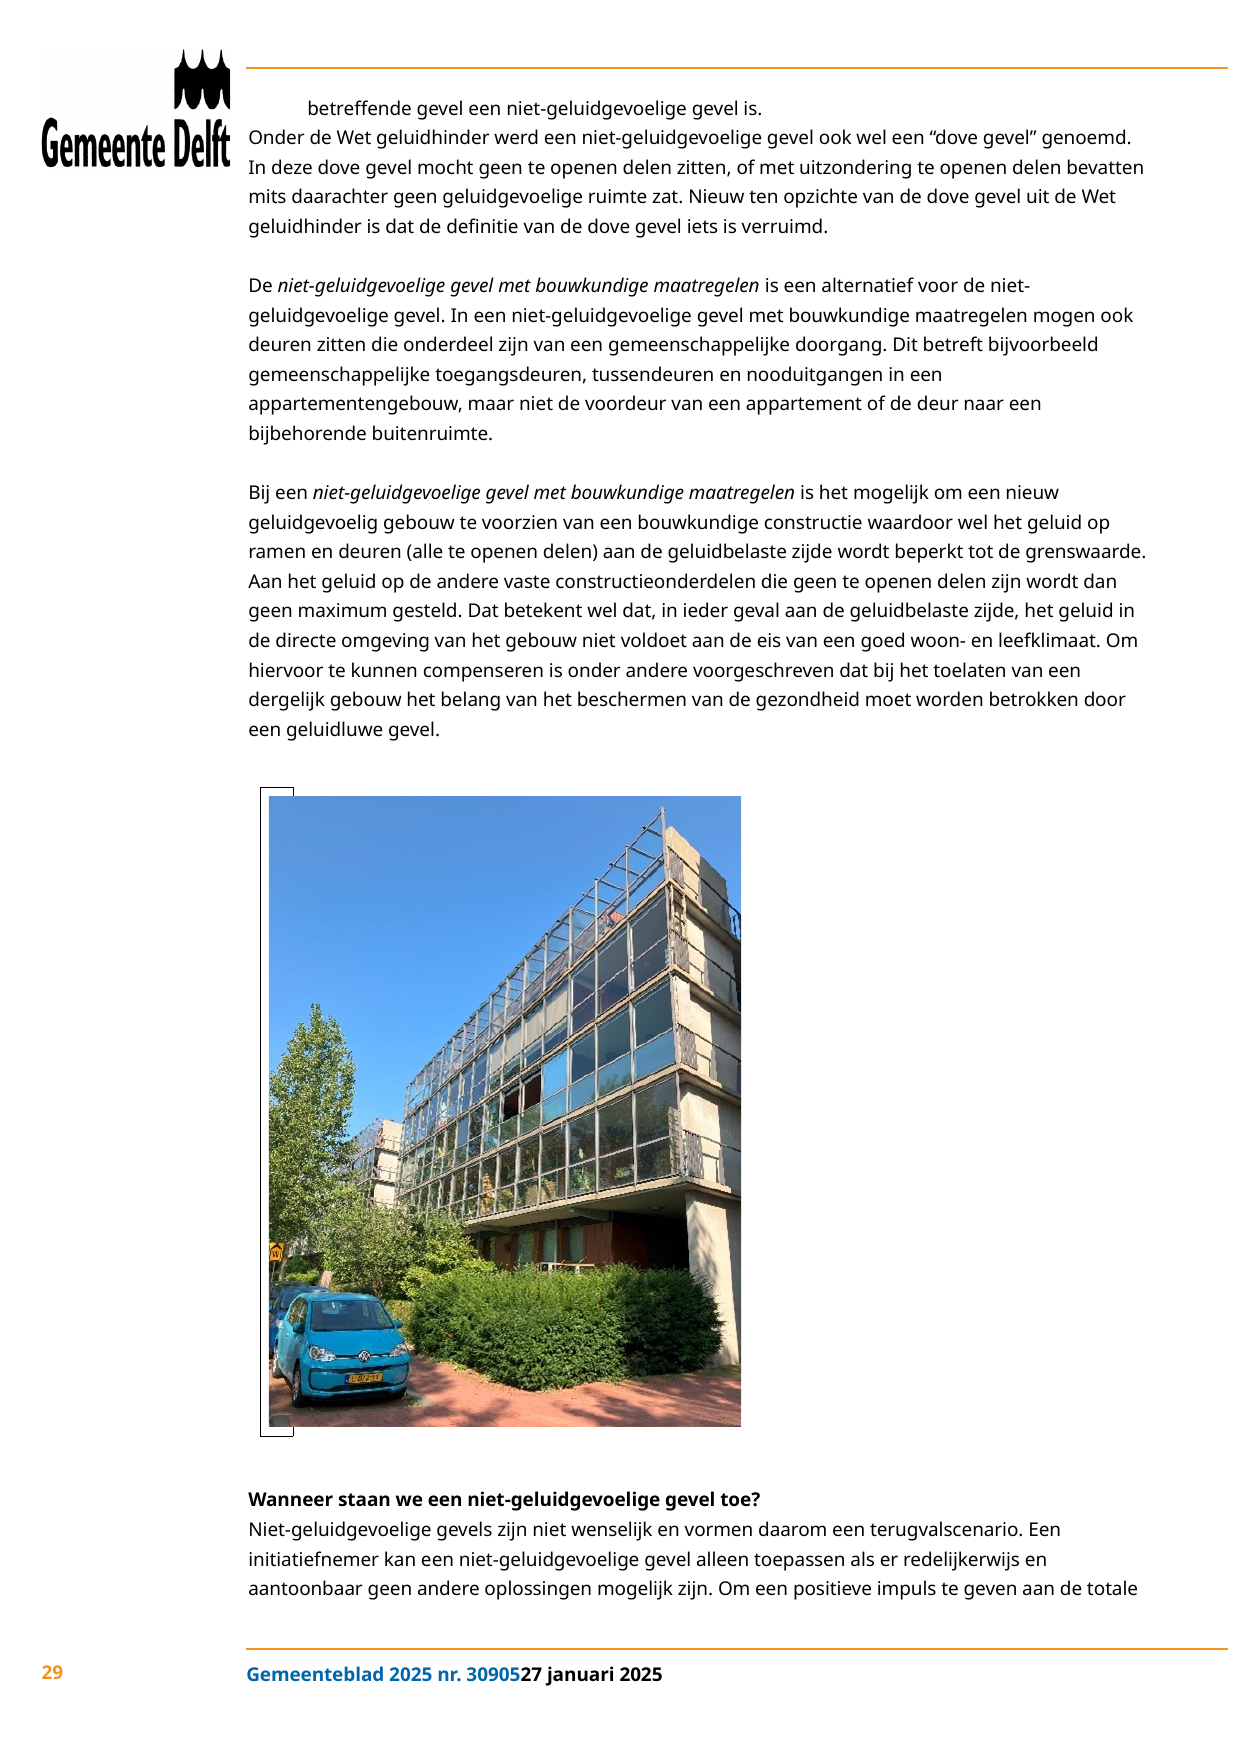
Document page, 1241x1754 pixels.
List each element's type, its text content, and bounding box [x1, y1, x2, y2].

picture [41, 47, 231, 172]
text De niet-geluidgevoelige gevel met bouwkundige maatregelen is een alternatief voor de niet-geluidgevoelige gevel. In een niet-geluidgevoelige gevel met bouwkundige maatregelen mogen ook deuren zitten die onderdeel zijn van een gemeenschappelijke doorgang. Dit betreft bijvoorbeeld gemeenschappelijke toegangsdeuren, tussendeuren en nooduitgangen in een appartementengebouw, maar niet de voordeur van een appartement of de deur naar een bijbehorende buitenruimte. [248, 272, 1152, 446]
text Bij een niet-geluidgevoelige gevel met bouwkundige maatregelen is het mogelijk om een nieuw geluidgevoelig gebouw te voorzien van een bouwkundige constructie waardoor wel het geluid op ramen en deuren (alle te openen delen) aan de geluidbelaste zijde wordt beperkt tot de grenswaarde. Aan het geluid op de andere vaste constructieonderdelen die geen te openen delen zijn wordt dan geen maximum gesteld. Dat betekent wel dat, in ieder geval aan de geluidbelaste zijde, het geluid in de directe omgeving van het gebouw niet voldoet aan de eis van een goed woon- en leefklimaat. Om hiervoor te kunnen compenseren is onder andere voorgeschreven dat bij het toelaten van een dergelijk gebouw het belang van het beschermen van de gezondheid moet worden betrokken door een geluidluwe gevel. [248, 479, 1152, 742]
text Niet-geluidgevoelige gevels zijn niet wenselijk en vormen daarom een terugvalscenario. Een initiatiefnemer kan een niet-geluidgevoelige gevel alleen toepassen als er redelijkerwijs en aantoonbaar geen andere oplossingen mogelijk zijn. Om een positieve impuls te geven aan de totale [248, 1516, 1152, 1601]
text Onder de Wet geluidhinder werd een niet-geluidgevoelige gevel ook wel een “dove gevel” genoemd. In deze dove gevel mocht geen te openen delen zitten, of met uitzondering te openen delen bevatten mits daarachter geen geluidgevoelige ruimte zat. Nieuw ten opzichte van de dove gevel uit de Wet geluidhinder is dat de definitie van de dove gevel iets is verruimd. [248, 124, 1152, 239]
text Wanneer staan we een niet-geluidgevoelige gevel toe? [248, 1487, 1152, 1512]
picture [268, 796, 742, 1427]
list betreffende gevel een niet-geluidgevoelige gevel is. [248, 95, 1152, 121]
